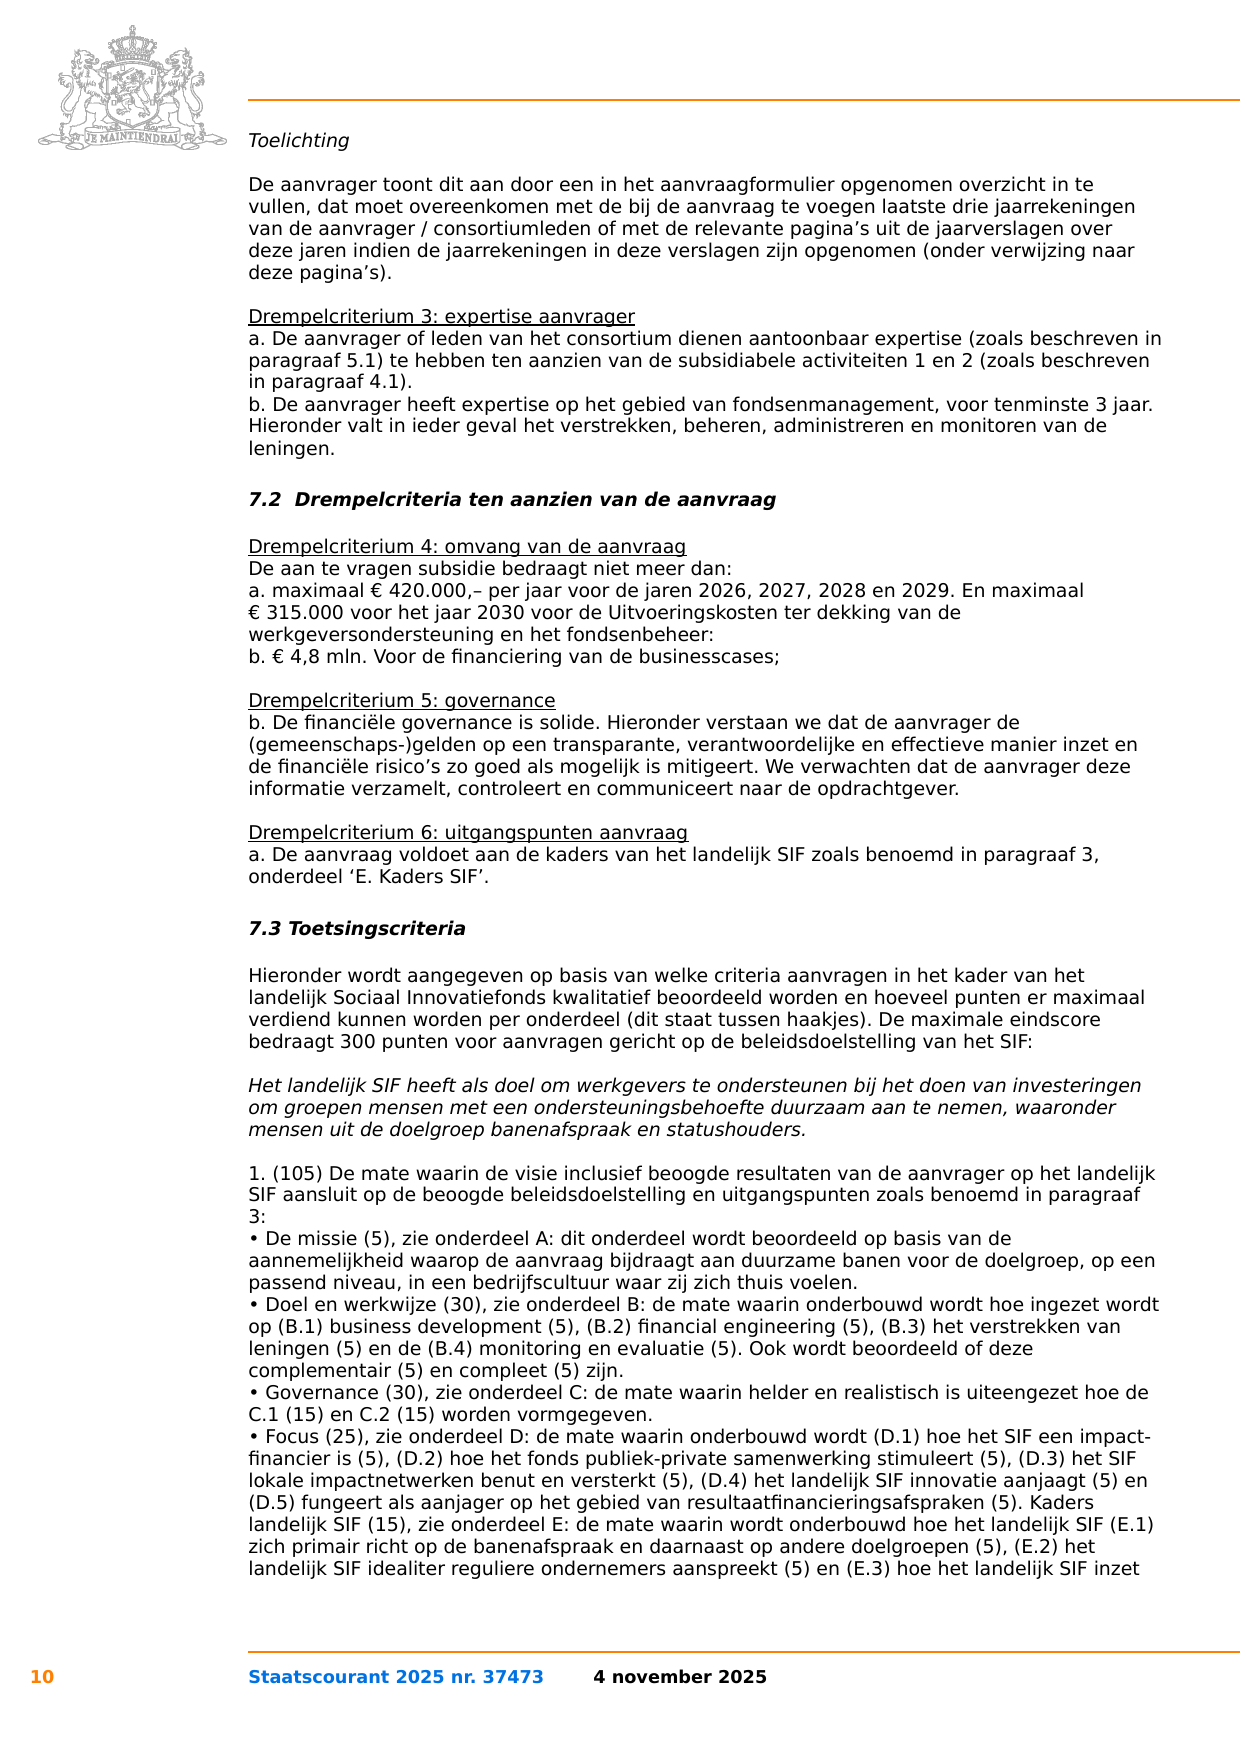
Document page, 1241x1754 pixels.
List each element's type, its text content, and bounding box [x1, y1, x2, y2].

text a. De aanvraag voldoet aan de kaders van het landelijk SIF zoals benoemd in paragraaf 3, onderdeel ‘E. Kaders SIF’. [248, 844, 1163, 888]
text De aanvrager toont dit aan door een in het aanvraagformulier opgenomen overzicht in te vullen, dat moet overeenkomen met de bij de aanvraag te voegen laatste drie jaarrekeningen van de aanvrager / consortiumleden of met de relevante pagina’s uit de jaarverslagen over deze jaren indien de jaarrekeningen in deze verslagen zijn opgenomen (onder verwijzing naar deze pagina’s). [248, 174, 1163, 284]
subtitle 7.3 Toetsingscriteria [248, 918, 1163, 940]
text • Doel en werkwijze (30), zie onderdeel B: de mate waarin onderbouwd wordt hoe ingezet wordt op (B.1) business development (5), (B.2) financial engineering (5), (B.3) het verstrekken van leningen (5) en de (B.4) monitoring en evaluatie (5). Ook wordt beoordeeld of deze complementair (5) en compleet (5) zijn. [248, 1294, 1163, 1382]
subtitle Toelichting [248, 130, 1163, 152]
text Drempelcriterium 5: governance [248, 690, 1163, 712]
subtitle 7.2 Drempelcriteria ten aanzien van de aanvraag [248, 489, 1163, 511]
text • Focus (25), zie onderdeel D: de mate waarin onderbouwd wordt (D.1) hoe het SIF een impact-financier is (5), (D.2) hoe het fonds publiek-private samenwerking stimuleert (5), (D.3) het SIF lokale impactnetwerken benut en versterkt (5), (D.4) het landelijk SIF innovatie aanjaagt (5) en (D.5) fungeert als aanjager op het gebied van resultaatfinancieringsafspraken (5). Kaders landelijk SIF (15), zie onderdeel E: de mate waarin wordt onderbouwd hoe het landelijk SIF (E.1) zich primair richt op de banenafspraak en daarnaast op andere doelgroepen (5), (E.2) het landelijk SIF idealiter reguliere ondernemers aanspreekt (5) en (E.3) hoe het landelijk SIF inzet [248, 1426, 1163, 1580]
text Drempelcriterium 3: expertise aanvrager [248, 306, 1163, 327]
text Drempelcriterium 6: uitgangspunten aanvraag [248, 822, 1163, 844]
text a. De aanvrager of leden van het consortium dienen aantoonbaar expertise (zoals beschreven in paragraaf 5.1) te hebben ten aanzien van de subsidiabele activiteiten 1 en 2 (zoals beschreven in paragraaf 4.1). [248, 327, 1163, 393]
text Drempelcriterium 4: omvang van de aanvraag [248, 536, 1163, 558]
text a. maximaal € 420.000,– per jaar voor de jaren 2026, 2027, 2028 en 2029. En maximaal € 315.000 voor het jaar 2030 voor de Uitvoeringskosten ter dekking van de werkgeversondersteuning en het fondsenbeheer: [248, 580, 1163, 646]
text b. De aanvrager heeft expertise op het gebied van fondsenmanagement, voor tenminste 3 jaar. Hieronder valt in ieder geval het verstrekken, beheren, administreren en monitoren van de leningen. [248, 393, 1163, 459]
text b. € 4,8 mln. Voor de financiering van de businesscases; [248, 646, 1163, 668]
text • Governance (30), zie onderdeel C: de mate waarin helder en realistisch is uiteengezet hoe de C.1 (15) en C.2 (15) worden vormgegeven. [248, 1382, 1163, 1426]
text Hieronder wordt aangegeven op basis van welke criteria aanvragen in het kader van het landelijk Sociaal Innovatiefonds kwalitatief beoordeeld worden en hoeveel punten er maximaal verdiend kunnen worden per onderdeel (dit staat tussen haakjes). De maximale eindscore bedraagt 300 punten voor aanvragen gericht op de beleidsdoelstelling van het SIF: [248, 965, 1163, 1053]
text 1. (105) De mate waarin de visie inclusief beoogde resultaten van de aanvrager op het landelijk SIF aansluit op de beoogde beleidsdoelstelling en uitgangspunten zoals benoemd in paragraaf 3: [248, 1162, 1163, 1228]
picture [38, 25, 227, 150]
text • De missie (5), zie onderdeel A: dit onderdeel wordt beoordeeld op basis van de aannemelijkheid waarop de aanvraag bijdraagt aan duurzame banen voor de doelgroep, op een passend niveau, in een bedrijfscultuur waar zij zich thuis voelen. [248, 1228, 1163, 1294]
text De aan te vragen subsidie bedraagt niet meer dan: [248, 558, 1163, 580]
text Het landelijk SIF heeft als doel om werkgevers te ondersteunen bij het doen van investeringen om groepen mensen met een ondersteuningsbehoefte duurzaam aan te nemen, waaronder mensen uit de doelgroep banenafspraak en statushouders. [248, 1074, 1163, 1141]
text b. De financiële governance is solide. Hieronder verstaan we dat de aanvrager de (gemeenschaps-)gelden op een transparante, verantwoordelijke en effectieve manier inzet en de financiële risico’s zo goed als mogelijk is mitigeert. We verwachten dat de aanvrager deze informatie verzamelt, controleert en communiceert naar de opdrachtgever. [248, 712, 1163, 800]
